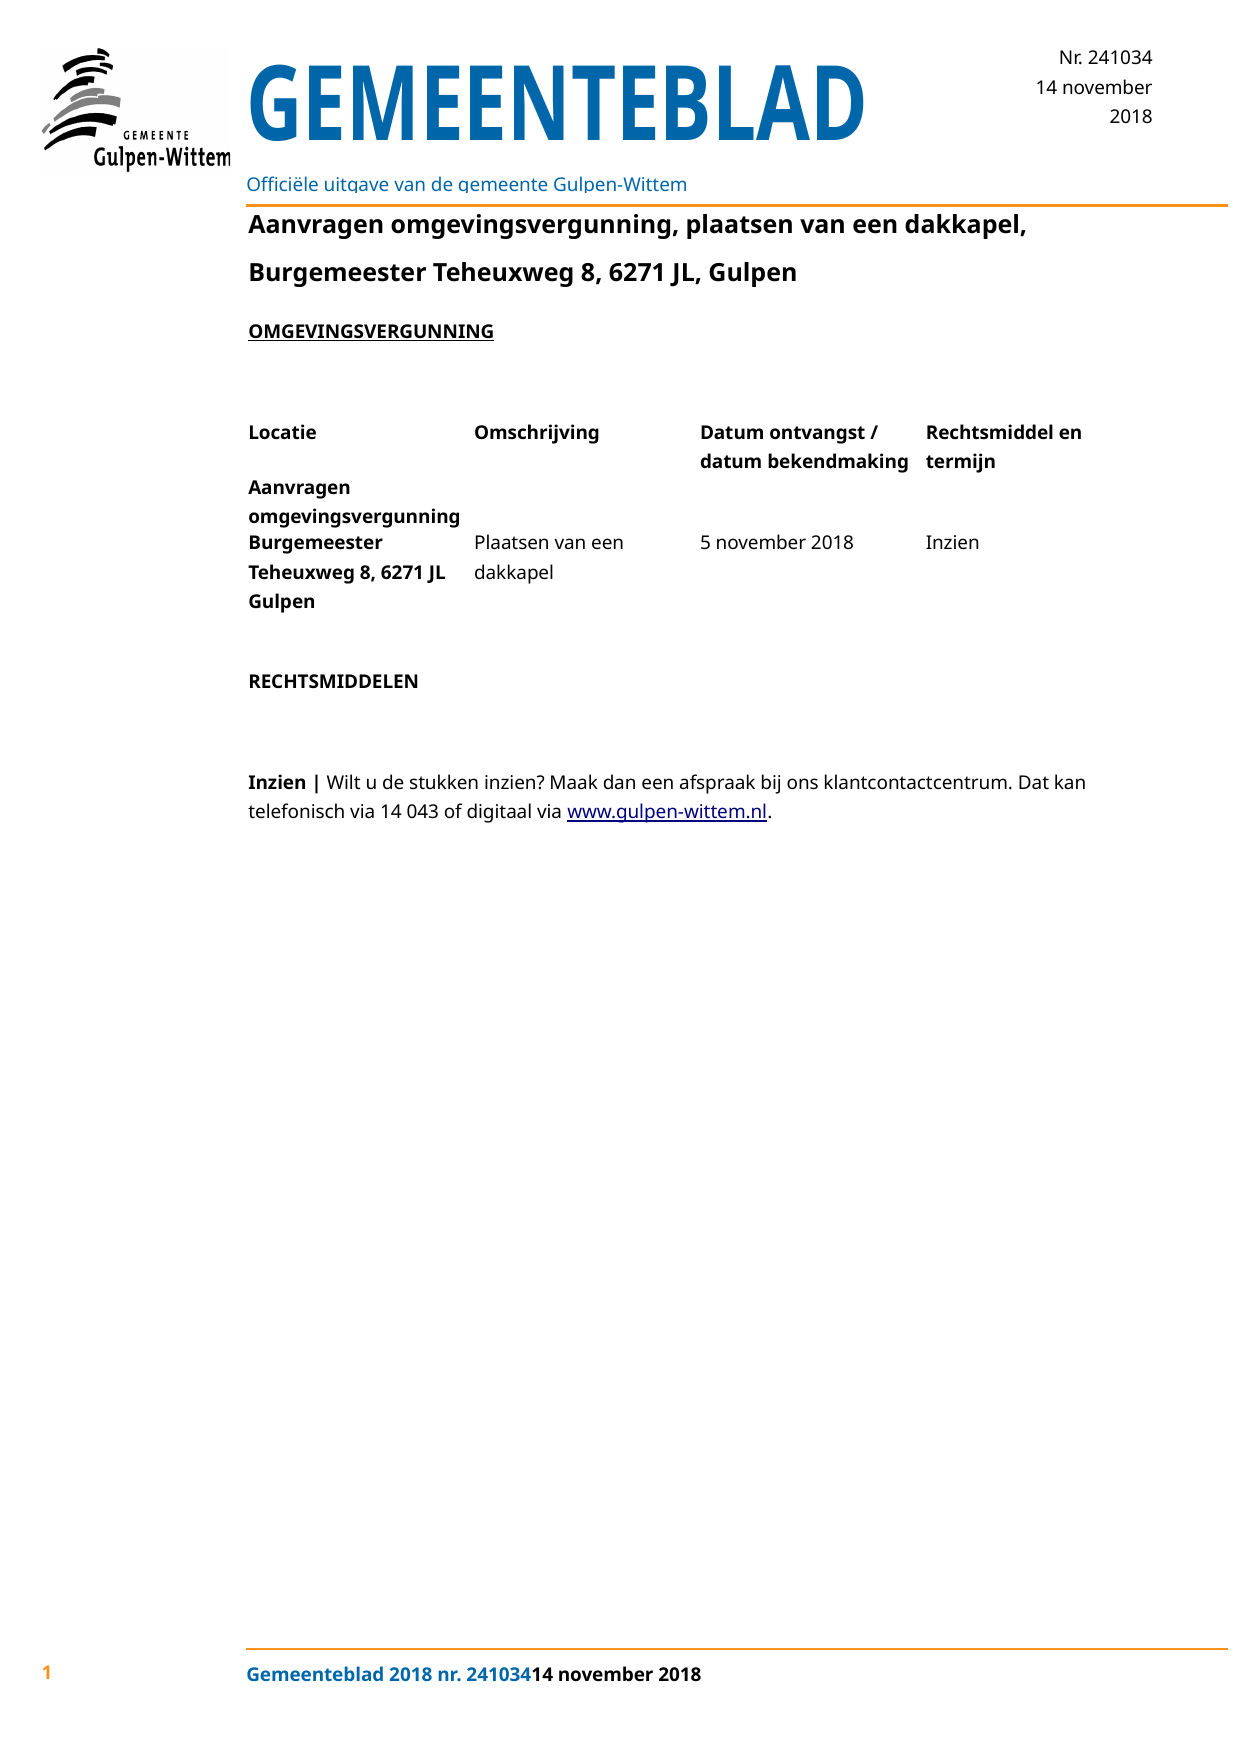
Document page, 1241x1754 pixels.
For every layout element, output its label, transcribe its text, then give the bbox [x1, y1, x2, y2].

table_header Datum ontvangst / datum bekendmaking [700, 419, 926, 474]
text Inzien | Wilt u de stukken inzien? Maak dan een afspraak bij ons klantcontactcentrum. Dat kan telefonisch via 14 043 of digitaal via www.gulpen-wittem.nl. [248, 769, 1152, 824]
table_cell Plaatsen van een dakkapel [474, 530, 700, 614]
table_cell [700, 474, 926, 529]
text OMGEVINGSVERGUNNING [248, 318, 1152, 344]
table_cell [474, 474, 700, 529]
table_header Omschrijving [474, 419, 700, 474]
table_header Rechtsmiddel en termijn [926, 419, 1152, 474]
picture [41, 47, 231, 172]
table_cell Burgemeester Teheuxweg 8, 6271 JL Gulpen [248, 530, 474, 614]
table_cell [926, 474, 1152, 529]
text RECHTSMIDDELEN [248, 668, 1152, 694]
table_cell Aanvragen omgevingsvergunning [248, 474, 474, 529]
text Aanvragen omgevingsvergunning, plaatsen van een dakkapel, Burgemeester Teheuxweg 8, 6271 JL, Gulpen [248, 207, 1152, 288]
table_cell Inzien [926, 530, 1152, 614]
table_cell 5 november 2018 [700, 530, 926, 614]
table_header Locatie [248, 419, 474, 474]
